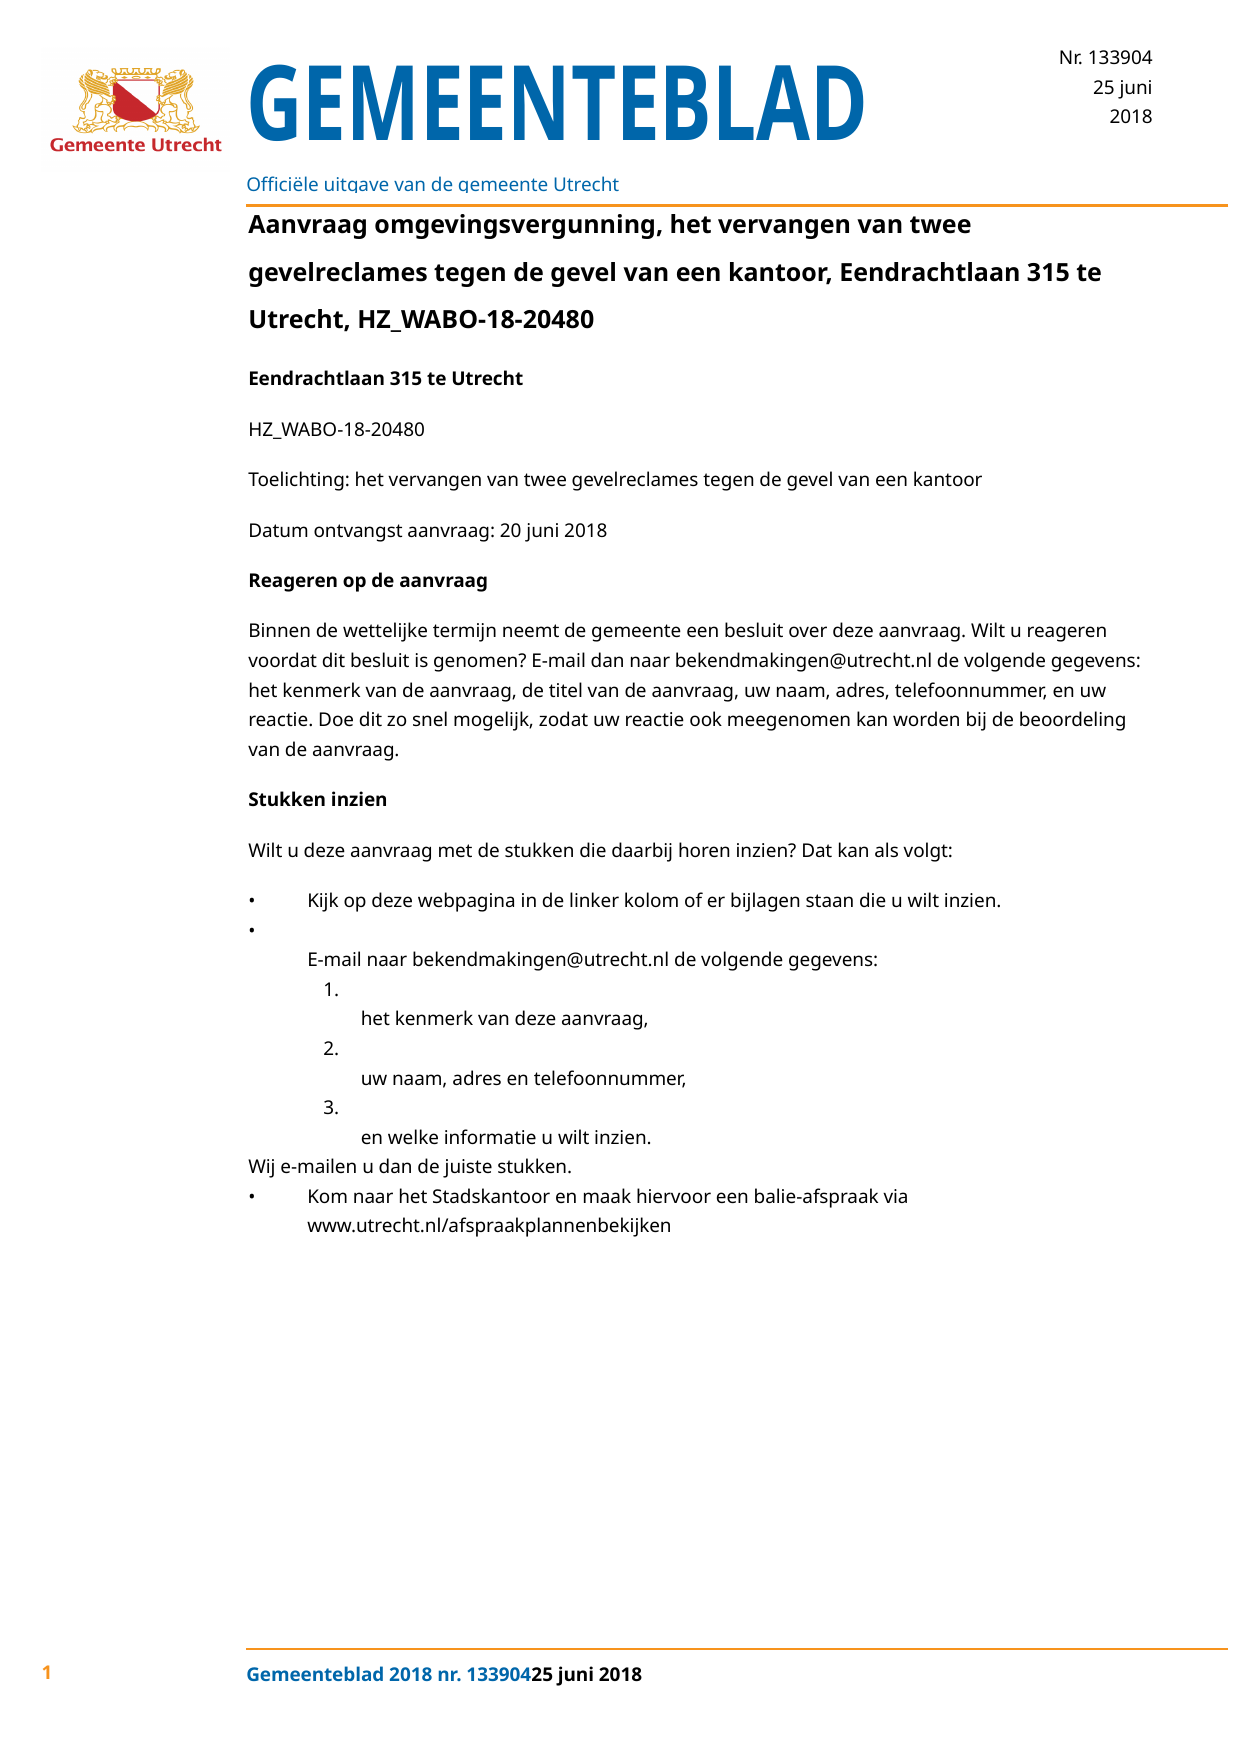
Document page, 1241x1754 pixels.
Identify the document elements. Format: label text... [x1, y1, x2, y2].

text Aanvraag omgevingsvergunning, het vervangen van twee gevelreclames tegen de gevel van een kantoor, Eendrachtlaan 315 te Utrecht, HZ_WABO-18-20480 [248, 207, 1152, 336]
list en welke informatie u wilt inzien. [323, 1124, 1152, 1149]
text Wij e-mailen u dan de juiste stukken. [248, 1153, 1152, 1179]
list Kom naar het Stadskantoor en maak hiervoor een balie-afspraak via www.utrecht.nl/afspraakplannenbekijken [248, 1183, 1152, 1238]
list E-mail naar bekendmakingen@utrecht.nl de volgende gegevens: [248, 946, 1152, 972]
list het kenmerk van deze aanvraag, [323, 1006, 1152, 1031]
text Binnen de wettelijke termijn neemt de gemeente een besluit over deze aanvraag. Wilt u reageren voordat dit besluit is genomen? E-mail dan naar bekendmakingen@utrecht.nl de volgende gegevens: het kenmerk van de aanvraag, de titel van de aanvraag, uw naam, adres, telefoonnummer, en uw reactie. Doe dit zo snel mogelijk, zodat uw reactie ook meegenomen kan worden bij de beoordeling van de aanvraag. [248, 618, 1152, 762]
list uw naam, adres en telefoonnummer, [323, 1065, 1152, 1090]
text Reageren op de aanvraag [248, 567, 1152, 593]
picture [41, 47, 231, 172]
text HZ_WABO-18-20480 [248, 416, 1152, 442]
text Toelichting: het vervangen van twee gevelreclames tegen de gevel van een kantoor [248, 466, 1152, 492]
text Datum ontvangst aanvraag: 20 juni 2018 [248, 517, 1152, 542]
list Kijk op deze webpagina in de linker kolom of er bijlagen staan die u wilt inzien. [248, 887, 1152, 913]
text Wilt u deze aanvraag met de stukken die daarbij horen inzien? Dat kan als volgt: [248, 837, 1152, 862]
text Stukken inzien [248, 786, 1152, 812]
text Eendrachtlaan 315 te Utrecht [248, 366, 1152, 391]
